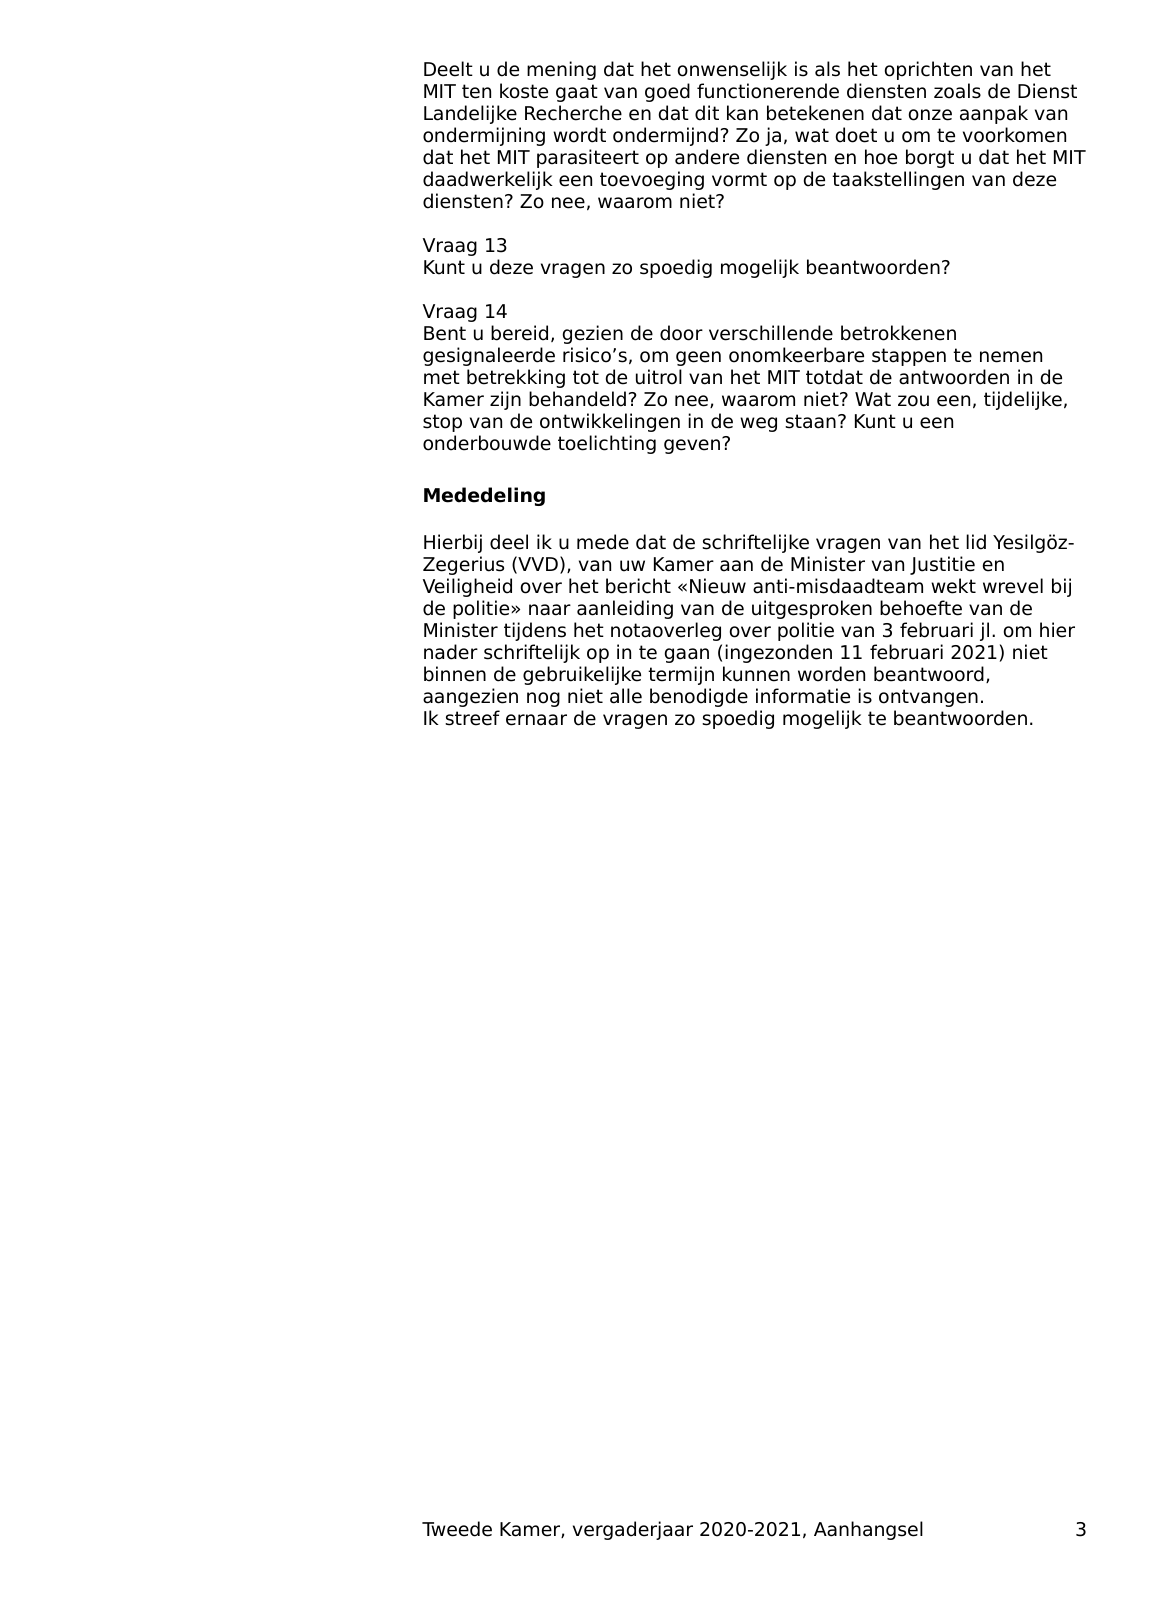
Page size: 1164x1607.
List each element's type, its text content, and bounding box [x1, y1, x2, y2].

text Vraag 14 [422, 301, 1087, 323]
text Deelt u de mening dat het onwenselijk is als het oprichten van het MIT ten koste gaat van goed functionerende diensten zoals de Dienst Landelijke Recherche en dat dit kan betekenen dat onze aanpak van ondermijning wordt ondermijnd? Zo ja, wat doet u om te voorkomen dat het MIT parasiteert op andere diensten en hoe borgt u dat het MIT daadwerkelijk een toevoeging vormt op de taakstellingen van deze diensten? Zo nee, waarom niet? [422, 59, 1087, 213]
text Ik streef ernaar de vragen zo spoedig mogelijk te beantwoorden. [422, 708, 1087, 730]
text Bent u bereid, gezien de door verschillende betrokkenen gesignaleerde risico’s, om geen onomkeerbare stappen te nemen met betrekking tot de uitrol van het MIT totdat de antwoorden in de Kamer zijn behandeld? Zo nee, waarom niet? Wat zou een, tijdelijke, stop van de ontwikkelingen in de weg staan? Kunt u een onderbouwde toelichting geven? [422, 323, 1087, 455]
text Vraag 13 [422, 235, 1087, 257]
subtitle Mededeling [422, 485, 1087, 507]
text Kunt u deze vragen zo spoedig mogelijk beantwoorden? [422, 257, 1087, 279]
text Hierbij deel ik u mede dat de schriftelijke vragen van het lid Yesilgöz-Zegerius (VVD), van uw Kamer aan de Minister van Justitie en Veiligheid over het bericht «Nieuw anti-misdaadteam wekt wrevel bij de politie» naar aanleiding van de uitgesproken behoefte van de Minister tijdens het notaoverleg over politie van 3 februari jl. om hier nader schriftelijk op in te gaan (ingezonden 11 februari 2021) niet binnen de gebruikelijke termijn kunnen worden beantwoord, aangezien nog niet alle benodigde informatie is ontvangen. [422, 532, 1087, 708]
